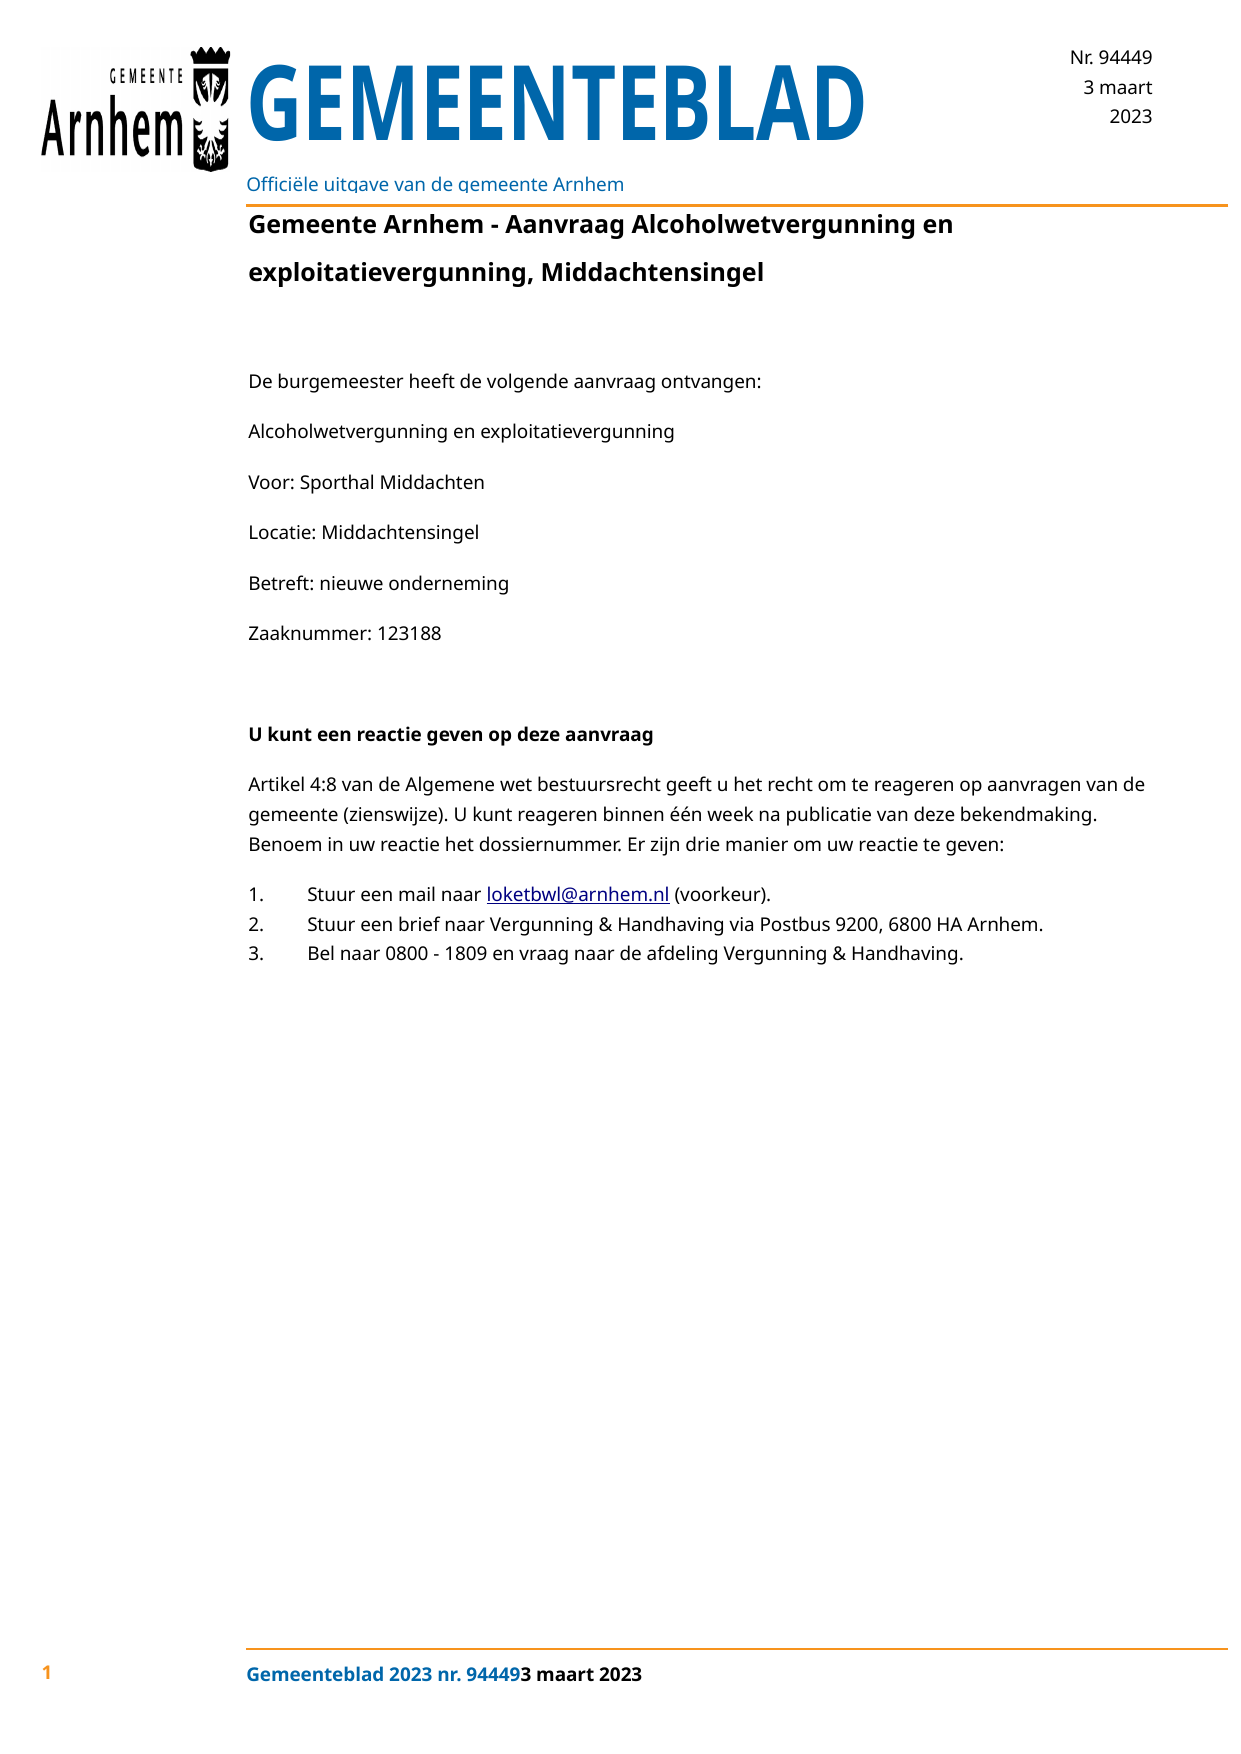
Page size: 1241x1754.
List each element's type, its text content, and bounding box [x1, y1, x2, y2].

text Voor: Sporthal Middachten [248, 469, 1152, 495]
text Gemeente Arnhem - Aanvraag Alcoholwetvergunning en exploitatievergunning, Middachtensingel [248, 207, 1152, 288]
picture [41, 47, 231, 172]
text Locatie: Middachtensingel [248, 519, 1152, 545]
list Stuur een brief naar Vergunning & Handhaving via Postbus 9200, 6800 HA Arnhem. [248, 911, 1152, 937]
text De burgemeester heeft de volgende aanvraag ontvangen: [248, 368, 1152, 394]
text Betreft: nieuwe onderneming [248, 570, 1152, 596]
text Artikel 4:8 van de Algemene wet bestuursrecht geeft u het recht om te reageren op aanvragen van de gemeente (zienswijze). U kunt reageren binnen één week na publicatie van deze bekendmaking. Benoem in uw reactie het dossiernummer. Er zijn drie manier om uw reactie te geven: [248, 772, 1152, 857]
list Stuur een mail naar loketbwl@arnhem.nl (voorkeur). [248, 881, 1152, 907]
text Alcoholwetvergunning en exploitatievergunning [248, 419, 1152, 444]
list Bel naar 0800 - 1809 en vraag naar de afdeling Vergunning & Handhaving. [248, 940, 1152, 966]
text Zaaknummer: 123188 [248, 620, 1152, 646]
text U kunt een reactie geven op deze aanvraag [248, 721, 1152, 747]
